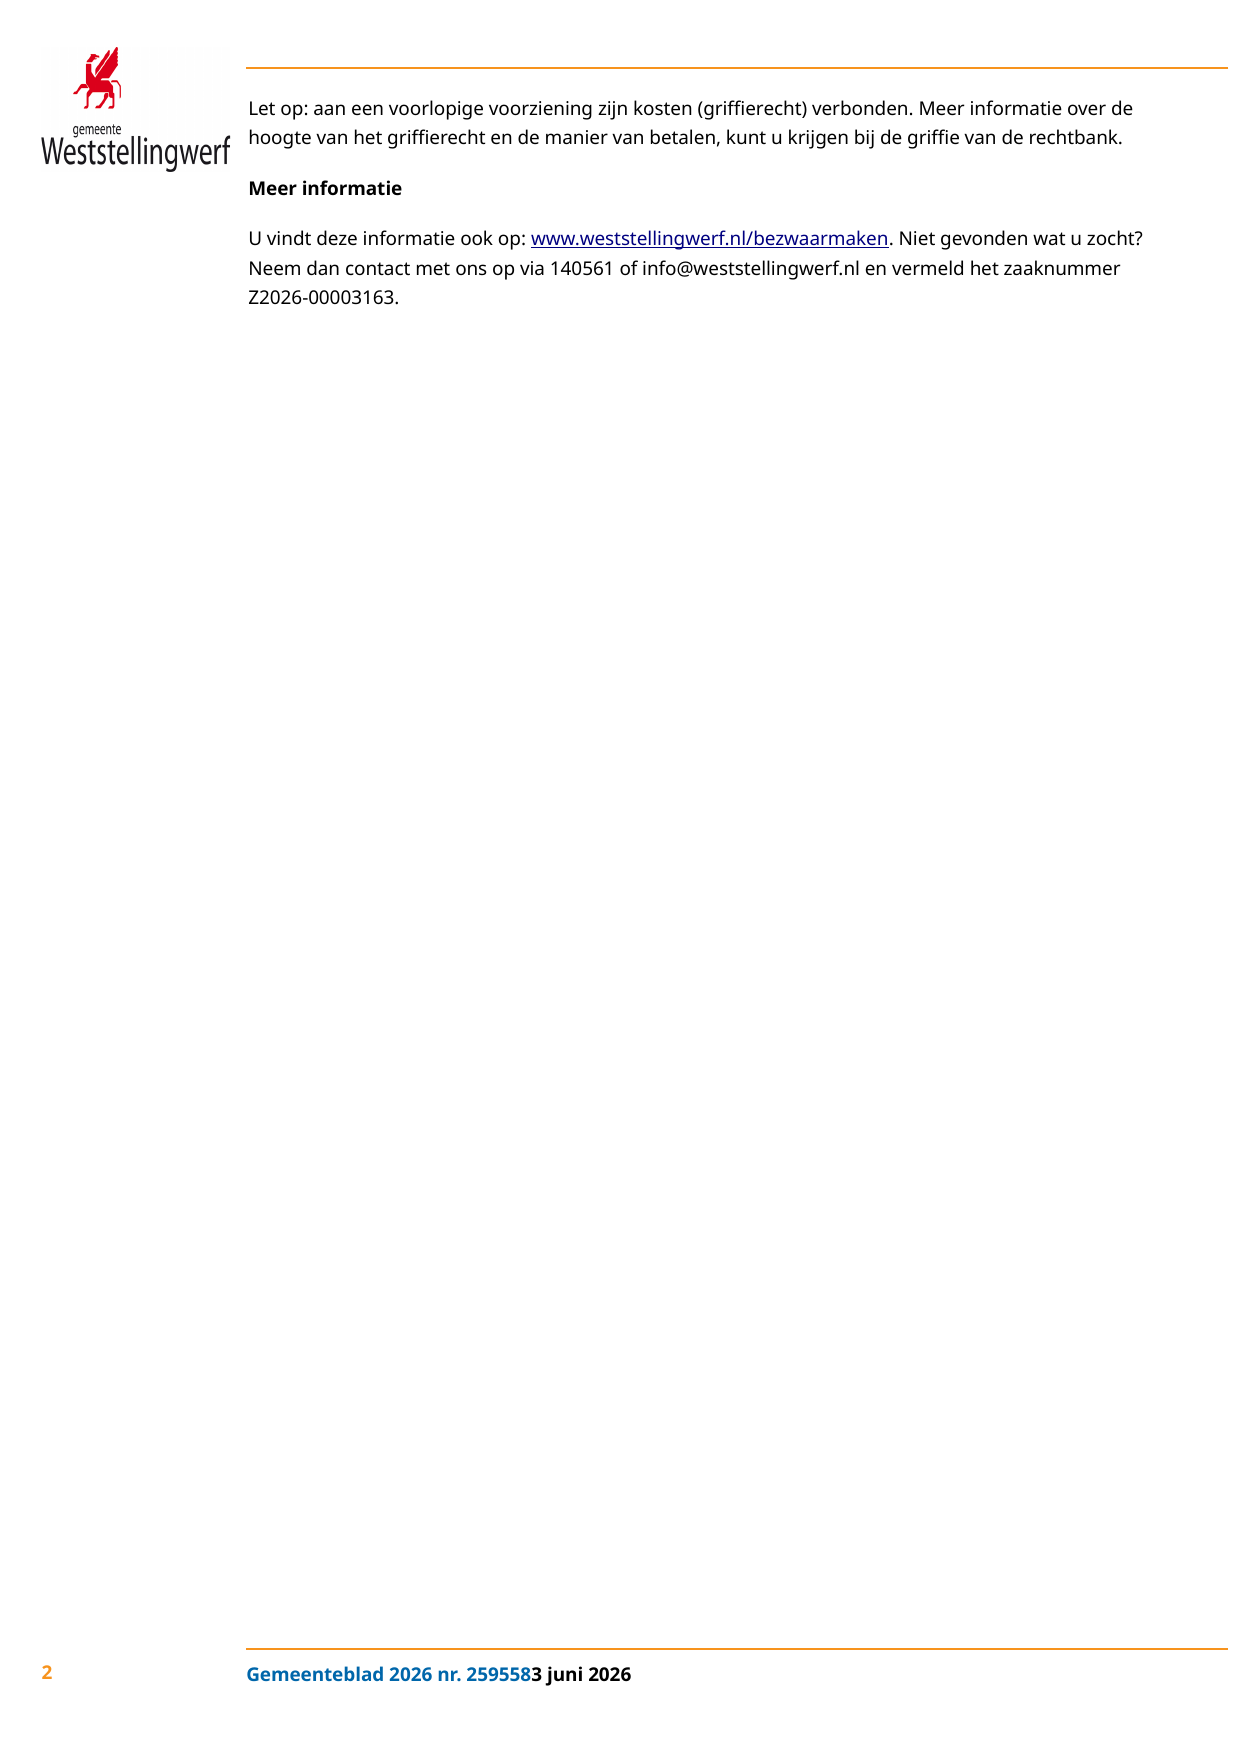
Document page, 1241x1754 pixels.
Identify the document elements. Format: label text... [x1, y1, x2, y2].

picture [41, 47, 231, 172]
text Meer informatie [248, 175, 1152, 201]
text U vindt deze informatie ook op: www.weststellingwerf.nl/bezwaarmaken. Niet gevonden wat u zocht? Neem dan contact met ons op via 140561 of info@weststellingwerf.nl en vermeld het zaaknummer Z2026-00003163. [248, 225, 1152, 310]
text Let op: aan een voorlopige voorziening zijn kosten (griffierecht) verbonden. Meer informatie over de hoogte van het griffierecht en de manier van betalen, kunt u krijgen bij de griffie van de rechtbank. [248, 95, 1152, 150]
